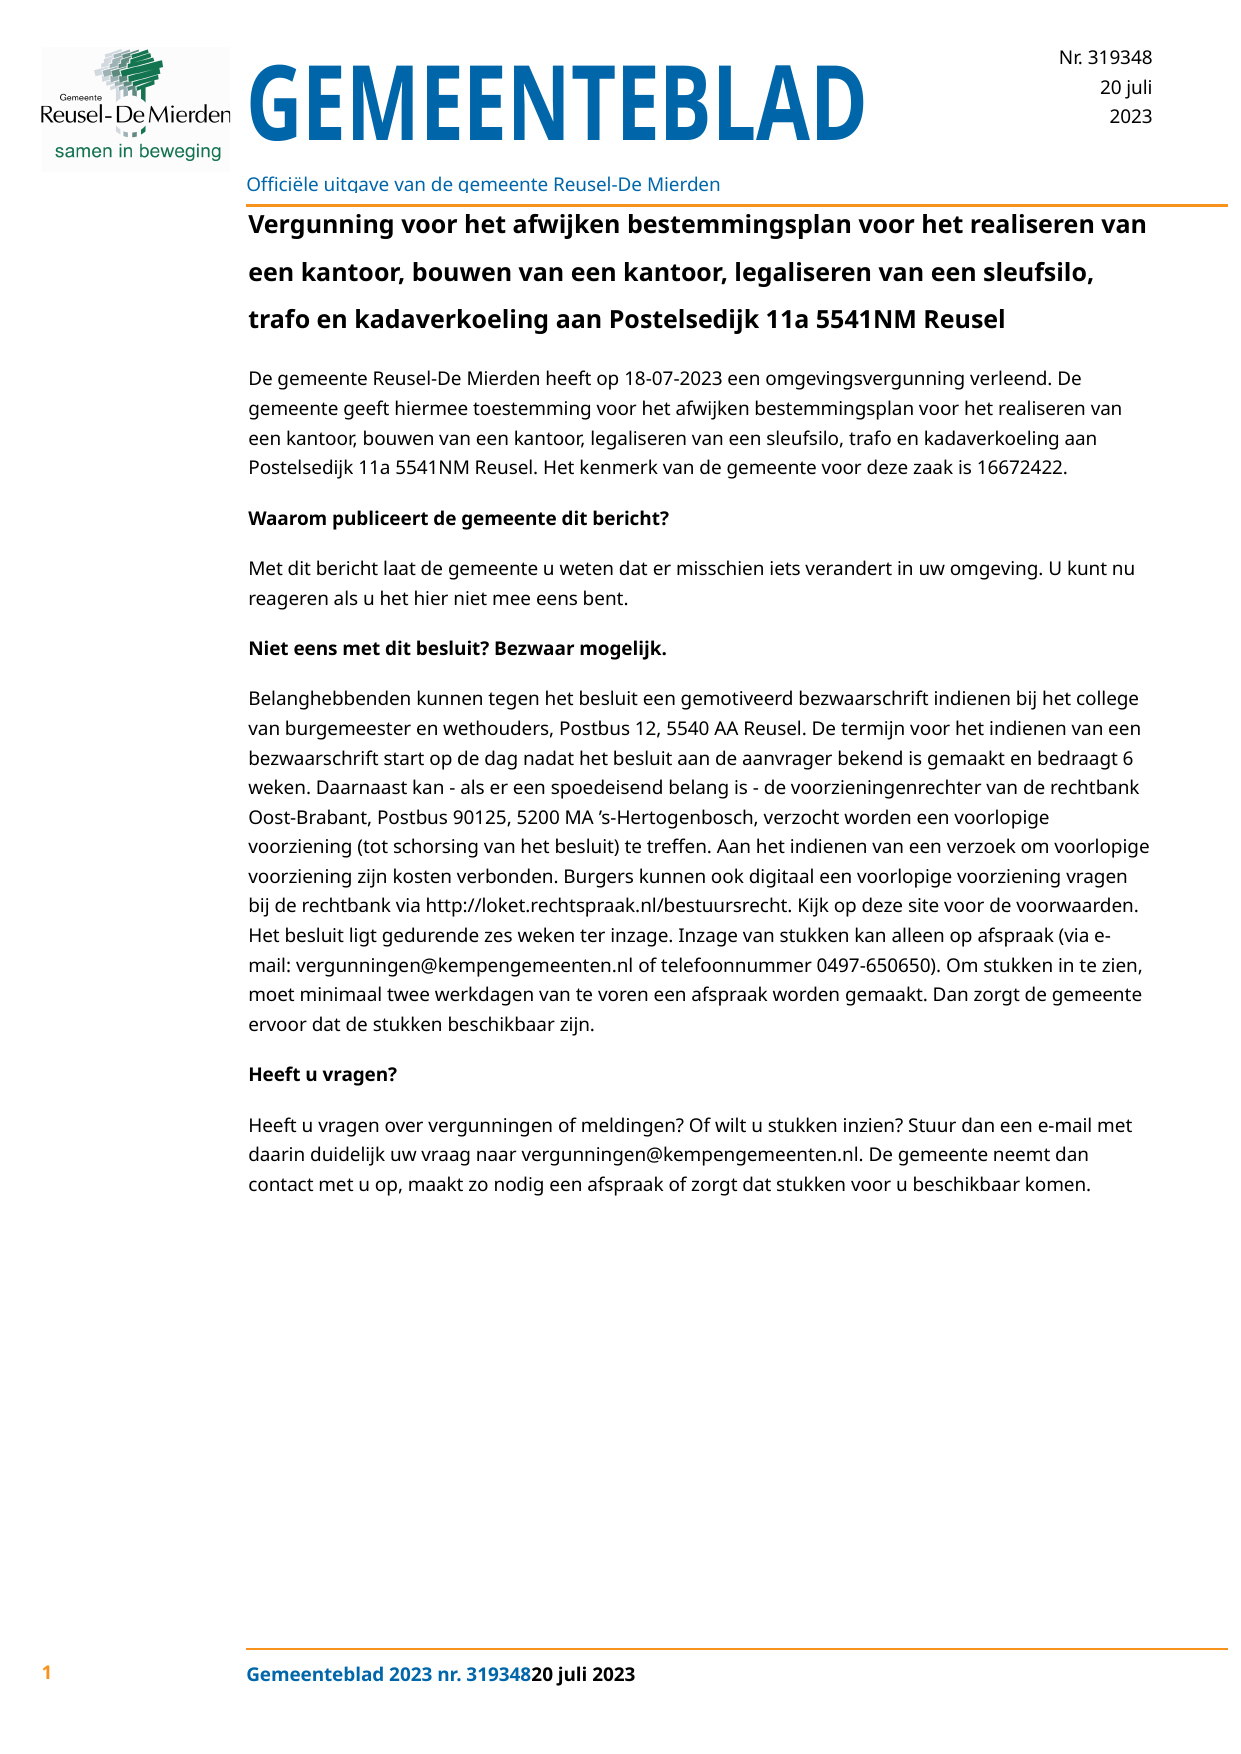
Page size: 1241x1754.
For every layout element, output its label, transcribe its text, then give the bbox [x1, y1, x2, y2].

text Met dit bericht laat de gemeente u weten dat er misschien iets verandert in uw omgeving. U kunt nu reageren als u het hier niet mee eens bent. [248, 555, 1152, 610]
text Vergunning voor het afwijken bestemmingsplan voor het realiseren van een kantoor, bouwen van een kantoor, legaliseren van een sleufsilo, trafo en kadaverkoeling aan Postelsedijk 11a 5541NM Reusel [248, 207, 1152, 336]
text Waarom publiceert de gemeente dit bericht? [248, 505, 1152, 530]
text Heeft u vragen? [248, 1061, 1152, 1087]
text Heeft u vragen over vergunningen of meldingen? Of wilt u stukken inzien? Stuur dan een e-mail met daarin duidelijk uw vraag naar vergunningen@kempengemeenten.nl. De gemeente neemt dan contact met u op, maakt zo nodig een afspraak of zorgt dat stukken voor u beschikbaar komen. [248, 1112, 1152, 1197]
picture [41, 47, 231, 172]
text Niet eens met dit besluit? Bezwaar mogelijk. [248, 635, 1152, 661]
text De gemeente Reusel-De Mierden heeft op 18-07-2023 een omgevingsvergunning verleend. De gemeente geeft hiermee toestemming voor het afwijken bestemmingsplan voor het realiseren van een kantoor, bouwen van een kantoor, legaliseren van een sleufsilo, trafo en kadaverkoeling aan Postelsedijk 11a 5541NM Reusel. Het kenmerk van de gemeente voor deze zaak is 16672422. [248, 366, 1152, 480]
text Belanghebbenden kunnen tegen het besluit een gemotiveerd bezwaarschrift indienen bij het college van burgemeester en wethouders, Postbus 12, 5540 AA Reusel. De termijn voor het indienen van een bezwaarschrift start op de dag nadat het besluit aan de aanvrager bekend is gemaakt en bedraagt 6 weken. Daarnaast kan - als er een spoedeisend belang is - de voorzieningenrechter van de rechtbank Oost-Brabant, Postbus 90125, 5200 MA ’s-Hertogenbosch, verzocht worden een voorlopige voorziening (tot schorsing van het besluit) te treffen. Aan het indienen van een verzoek om voorlopige voorziening zijn kosten verbonden. Burgers kunnen ook digitaal een voorlopige voorziening vragen bij de rechtbank via http://loket.rechtspraak.nl/bestuursrecht. Kijk op deze site voor de voorwaarden. Het besluit ligt gedurende zes weken ter inzage. Inzage van stukken kan alleen op afspraak (via e-mail: vergunningen@kempengemeenten.nl of telefoonnummer 0497-650650). Om stukken in te zien, moet minimaal twee werkdagen van te voren een afspraak worden gemaakt. Dan zorgt de gemeente ervoor dat de stukken beschikbaar zijn. [248, 686, 1152, 1037]
